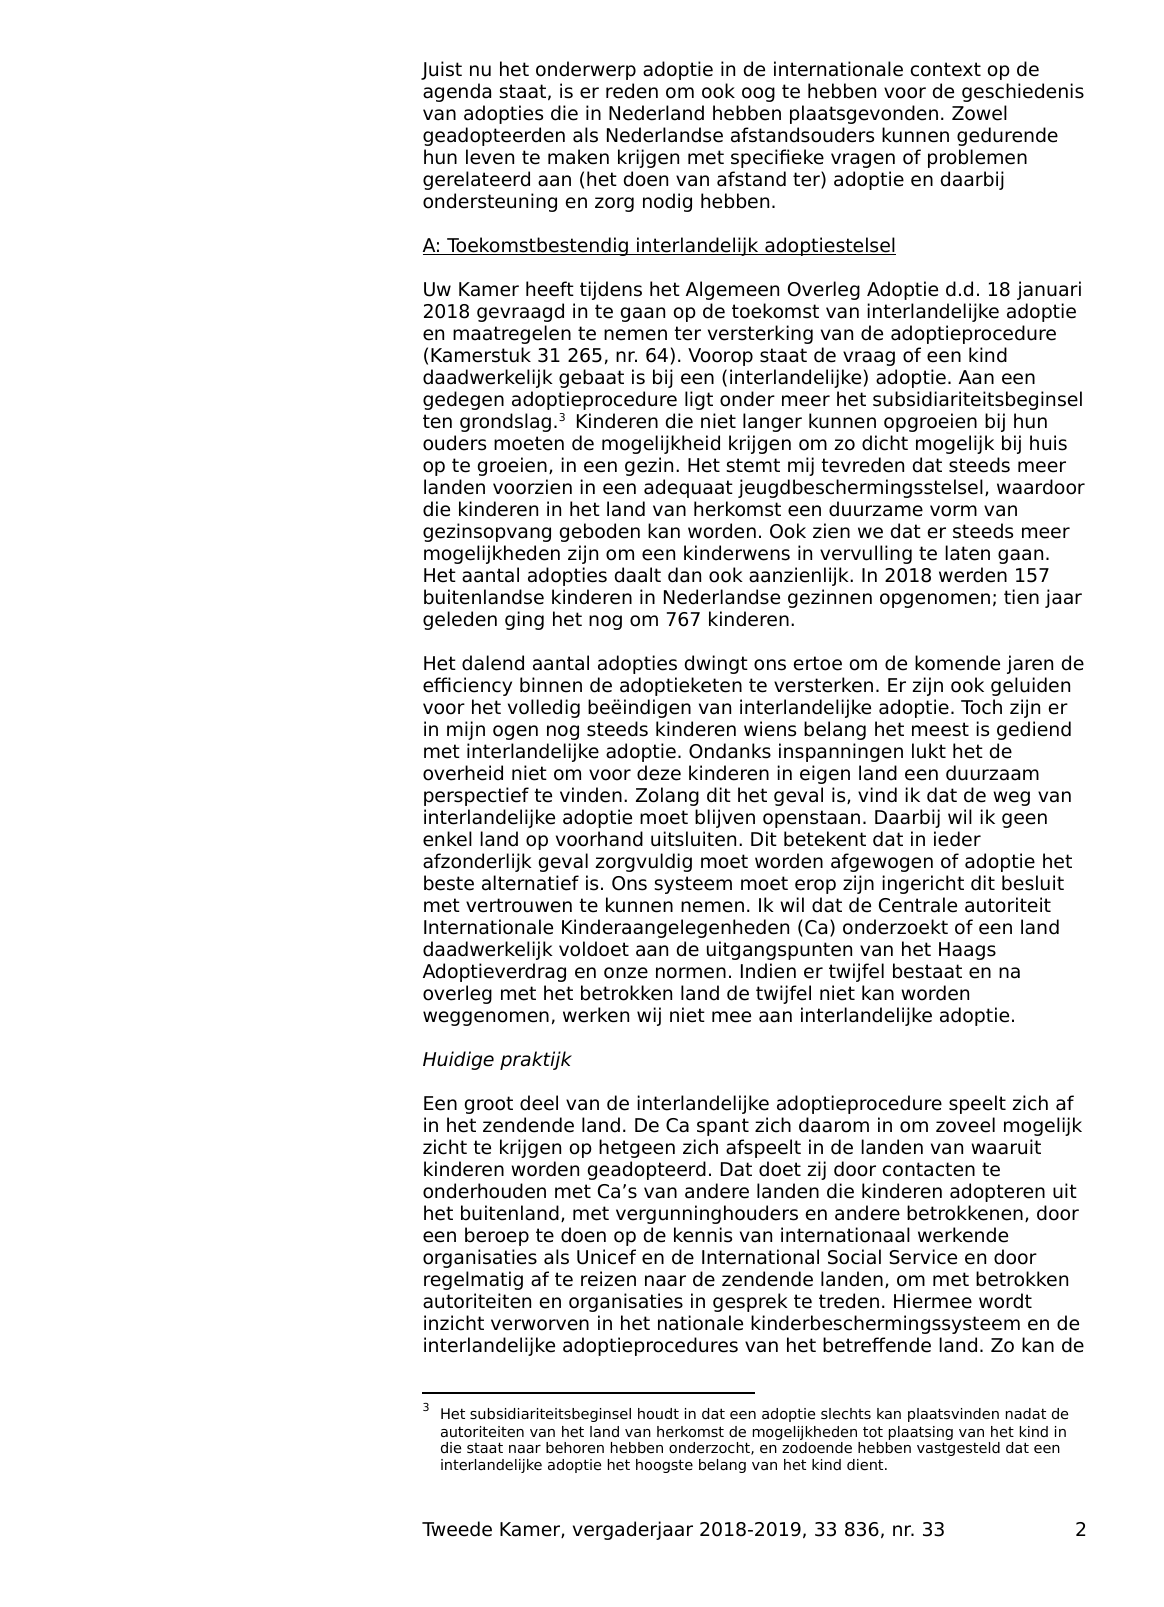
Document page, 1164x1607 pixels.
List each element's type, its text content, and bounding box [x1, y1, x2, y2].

text Een groot deel van de interlandelijke adoptieprocedure speelt zich af in het zendende land. De Ca spant zich daarom in om zoveel mogelijk zicht te krijgen op hetgeen zich afspeelt in de landen van waaruit kinderen worden geadopteerd. Dat doet zij door contacten te onderhouden met Ca’s van andere landen die kinderen adopteren uit het buitenland, met vergunninghouders en andere betrokkenen, door een beroep te doen op de kennis van internationaal werkende organisaties als Unicef en de International Social Service en door regelmatig af te reizen naar de zendende landen, om met betrokken autoriteiten en organisaties in gesprek te treden. Hiermee wordt inzicht verworven in het nationale kinderbeschermingssysteem en de interlandelijke adoptieprocedures van het betreffende land. Zo kan de [422, 1093, 1087, 1357]
text Uw Kamer heeft tijdens het Algemeen Overleg Adoptie d.d. 18 januari 2018 gevraagd in te gaan op de toekomst van interlandelijke adoptie en maatregelen te nemen ter versterking van de adoptieprocedure (Kamerstuk 31 265, nr. 64). Voorop staat de vraag of een kind daadwerkelijk gebaat is bij een (interlandelijke) adoptie. Aan een gedegen adoptieprocedure ligt onder meer het subsidiariteitsbeginsel ten grondslag. Kinderen die niet langer kunnen opgroeien bij hun ouders moeten de mogelijkheid krijgen om zo dicht mogelijk bij huis op te groeien, in een gezin. Het stemt mij tevreden dat steeds meer landen voorzien in een adequaat jeugdbeschermingsstelsel, waardoor die kinderen in het land van herkomst een duurzame vorm van gezinsopvang geboden kan worden. Ook zien we dat er steeds meer mogelijkheden zijn om een kinderwens in vervulling te laten gaan. Het aantal adopties daalt dan ook aanzienlijk. In 2018 werden 157 buitenlandse kinderen in Nederlandse gezinnen opgenomen; tien jaar geleden ging het nog om 767 kinderen. [422, 279, 1087, 631]
text Het dalend aantal adopties dwingt ons ertoe om de komende jaren de efficiency binnen de adoptieketen te versterken. Er zijn ook geluiden voor het volledig beëindigen van interlandelijke adoptie. Toch zijn er in mijn ogen nog steeds kinderen wiens belang het meest is gediend met interlandelijke adoptie. Ondanks inspanningen lukt het de overheid niet om voor deze kinderen in eigen land een duurzaam perspectief te vinden. Zolang dit het geval is, vind ik dat de weg van interlandelijke adoptie moet blijven openstaan. Daarbij wil ik geen enkel land op voorhand uitsluiten. Dit betekent dat in ieder afzonderlijk geval zorgvuldig moet worden afgewogen of adoptie het beste alternatief is. Ons systeem moet erop zijn ingericht dit besluit met vertrouwen te kunnen nemen. Ik wil dat de Centrale autoriteit Internationale Kinderaangelegenheden (Ca) onderzoekt of een land daadwerkelijk voldoet aan de uitgangspunten van het Haags Adoptieverdrag en onze normen. Indien er twijfel bestaat en na overleg met het betrokken land de twijfel niet kan worden weggenomen, werken wij niet mee aan interlandelijke adoptie. [422, 653, 1087, 1027]
text Juist nu het onderwerp adoptie in de internationale context op de agenda staat, is er reden om ook oog te hebben voor de geschiedenis van adopties die in Nederland hebben plaatsgevonden. Zowel geadopteerden als Nederlandse afstandsouders kunnen gedurende hun leven te maken krijgen met specifieke vragen of problemen gerelateerd aan (het doen van afstand ter) adoptie en daarbij ondersteuning en zorg nodig hebben. [422, 59, 1087, 213]
subtitle Huidige praktijk [422, 1049, 1087, 1071]
subtitle A: Toekomstbestendig interlandelijk adoptiestelsel [422, 235, 1087, 257]
text Het subsidiariteitsbeginsel houdt in dat een adoptie slechts kan plaatsvinden nadat de autoriteiten van het land van herkomst de mogelijkheden tot plaatsing van het kind in die staat naar behoren hebben onderzocht, en zodoende hebben vastgesteld dat een interlandelijke adoptie het hoogste belang van het kind dient. [422, 1402, 1087, 1474]
